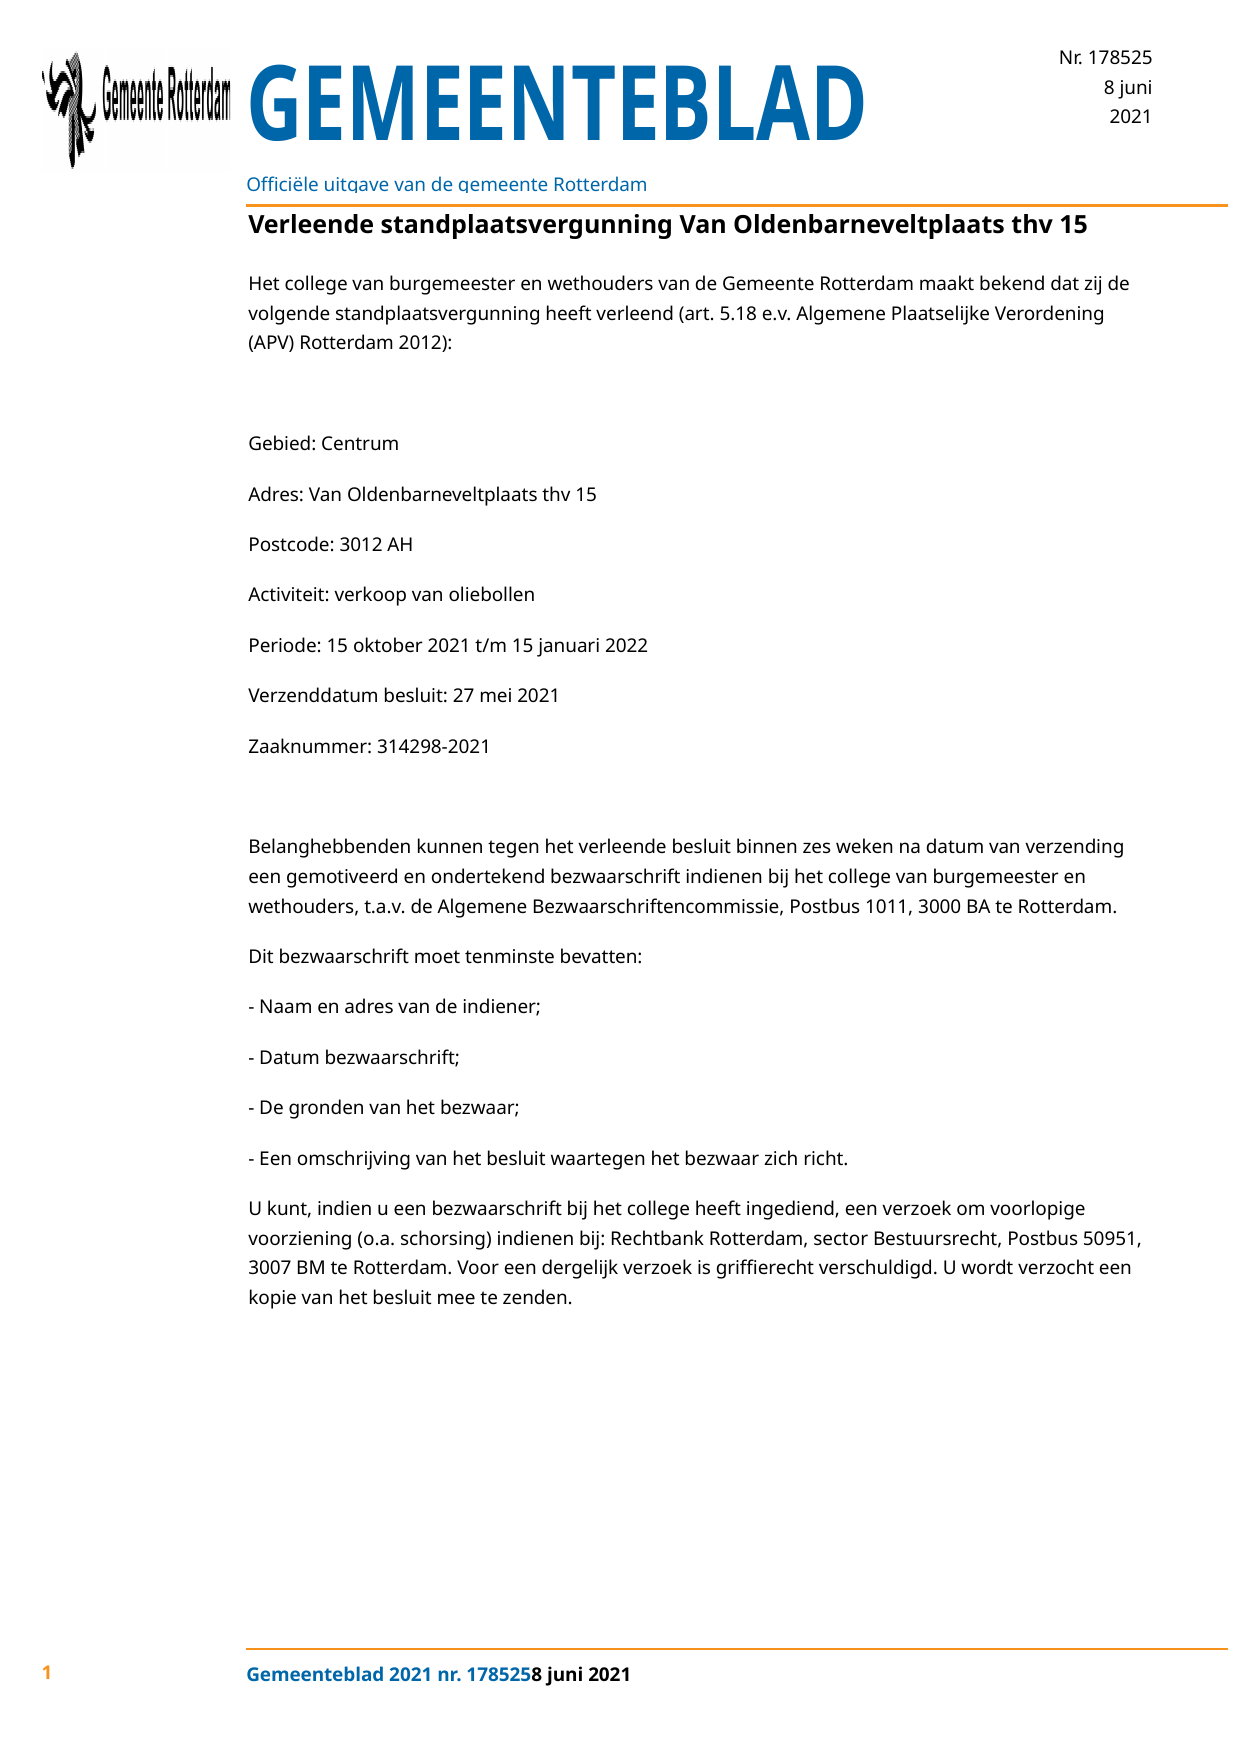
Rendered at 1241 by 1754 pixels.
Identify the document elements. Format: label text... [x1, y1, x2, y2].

text Adres: Van Oldenbarneveltplaats thv 15 [248, 481, 1152, 506]
text Verleende standplaatsvergunning Van Oldenbarneveltplaats thv 15 [248, 207, 1152, 241]
text Postcode: 3012 AH [248, 531, 1152, 557]
text - De gronden van het bezwaar; [248, 1094, 1152, 1120]
text - Datum bezwaarschrift; [248, 1044, 1152, 1070]
text Belanghebbenden kunnen tegen het verleende besluit binnen zes weken na datum van verzending een gemotiveerd en ondertekend bezwaarschrift indienen bij het college van burgemeester en wethouders, t.a.v. de Algemene Bezwaarschriftencommissie, Postbus 1011, 3000 BA te Rotterdam. [248, 834, 1152, 918]
text Gebied: Centrum [248, 430, 1152, 456]
text Het college van burgemeester en wethouders van de Gemeente Rotterdam maakt bekend dat zij de volgende standplaatsvergunning heeft verleend (art. 5.18 e.v. Algemene Plaatselijke Verordening (APV) Rotterdam 2012): [248, 270, 1152, 355]
text Periode: 15 oktober 2021 t/m 15 januari 2022 [248, 632, 1152, 658]
text - Naam en adres van de indiener; [248, 994, 1152, 1019]
text Zaaknummer: 314298-2021 [248, 733, 1152, 758]
text U kunt, indien u een bezwaarschrift bij het college heeft ingediend, een verzoek om voorlopige voorziening (o.a. schorsing) indienen bij: Rechtbank Rotterdam, sector Bestuursrecht, Postbus 50951, 3007 BM te Rotterdam. Voor een dergelijk verzoek is griffierecht verschuldigd. U wordt verzocht een kopie van het besluit mee te zenden. [248, 1195, 1152, 1310]
text Verzenddatum besluit: 27 mei 2021 [248, 682, 1152, 708]
picture [41, 47, 231, 172]
text Activiteit: verkoop van oliebollen [248, 582, 1152, 607]
text Dit bezwaarschrift moet tenminste bevatten: [248, 943, 1152, 969]
text - Een omschrijving van het besluit waartegen het bezwaar zich richt. [248, 1145, 1152, 1171]
